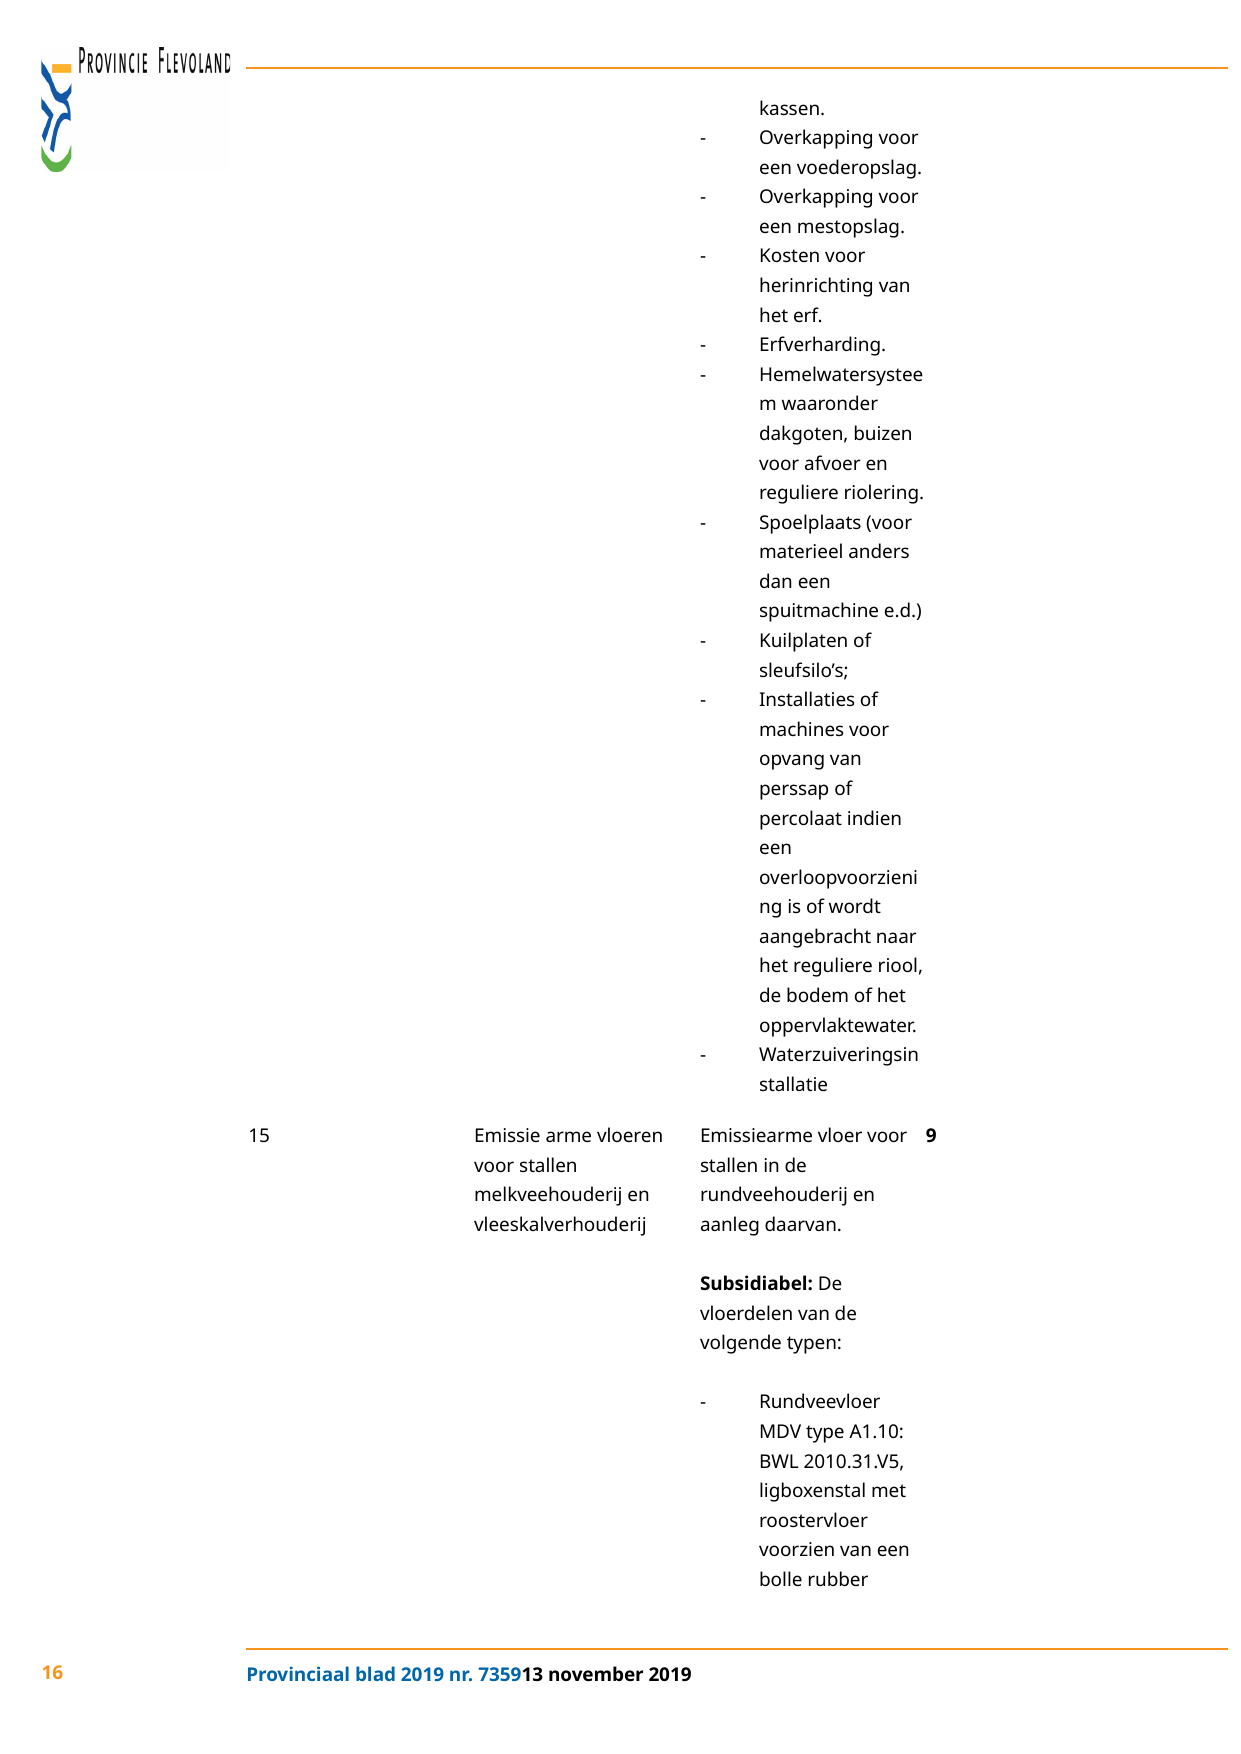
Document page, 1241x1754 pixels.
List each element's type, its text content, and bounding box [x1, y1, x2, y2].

table_cell [926, 95, 1152, 1097]
table_cell [926, 1097, 1152, 1122]
table_cell [474, 1097, 700, 1122]
table_cell Emissie arme vloeren voor stallen melkveehouderij en vleeskalverhouderij [474, 1123, 700, 1592]
table_cell [248, 1097, 474, 1122]
picture [41, 47, 231, 172]
table_cell [474, 95, 700, 1097]
table_cell Emissiearme vloer voor stallen in de rundveehouderij en aanleg daarvan. Subsidiabel: De vloerdelen van de volgende typen: Rundveevloer MDV type A1.10: BWL 2010.31.V5, ligboxenstal met roostervloer voorzien van een bolle rubber [700, 1123, 926, 1592]
table_cell [700, 1097, 926, 1122]
table_cell 15 [248, 1123, 474, 1592]
table_cell 9 [926, 1123, 1152, 1592]
table_cell [248, 95, 474, 1097]
table_cell kassen. Overkapping voor een voederopslag. Overkapping voor een mestopslag. Kosten voor herinrichting van het erf. Erfverharding. Hemelwatersysteem waaronder dakgoten, buizen voor afvoer en reguliere riolering. Spoelplaats (voor materieel anders dan een spuitmachine e.d.) Kuilplaten of sleufsilo’s; Installaties of machines voor opvang van perssap of percolaat indien een overloopvoorziening is of wordt aangebracht naar het reguliere riool, de bodem of het oppervlaktewater. Waterzuiveringsinstallatie [700, 95, 926, 1097]
